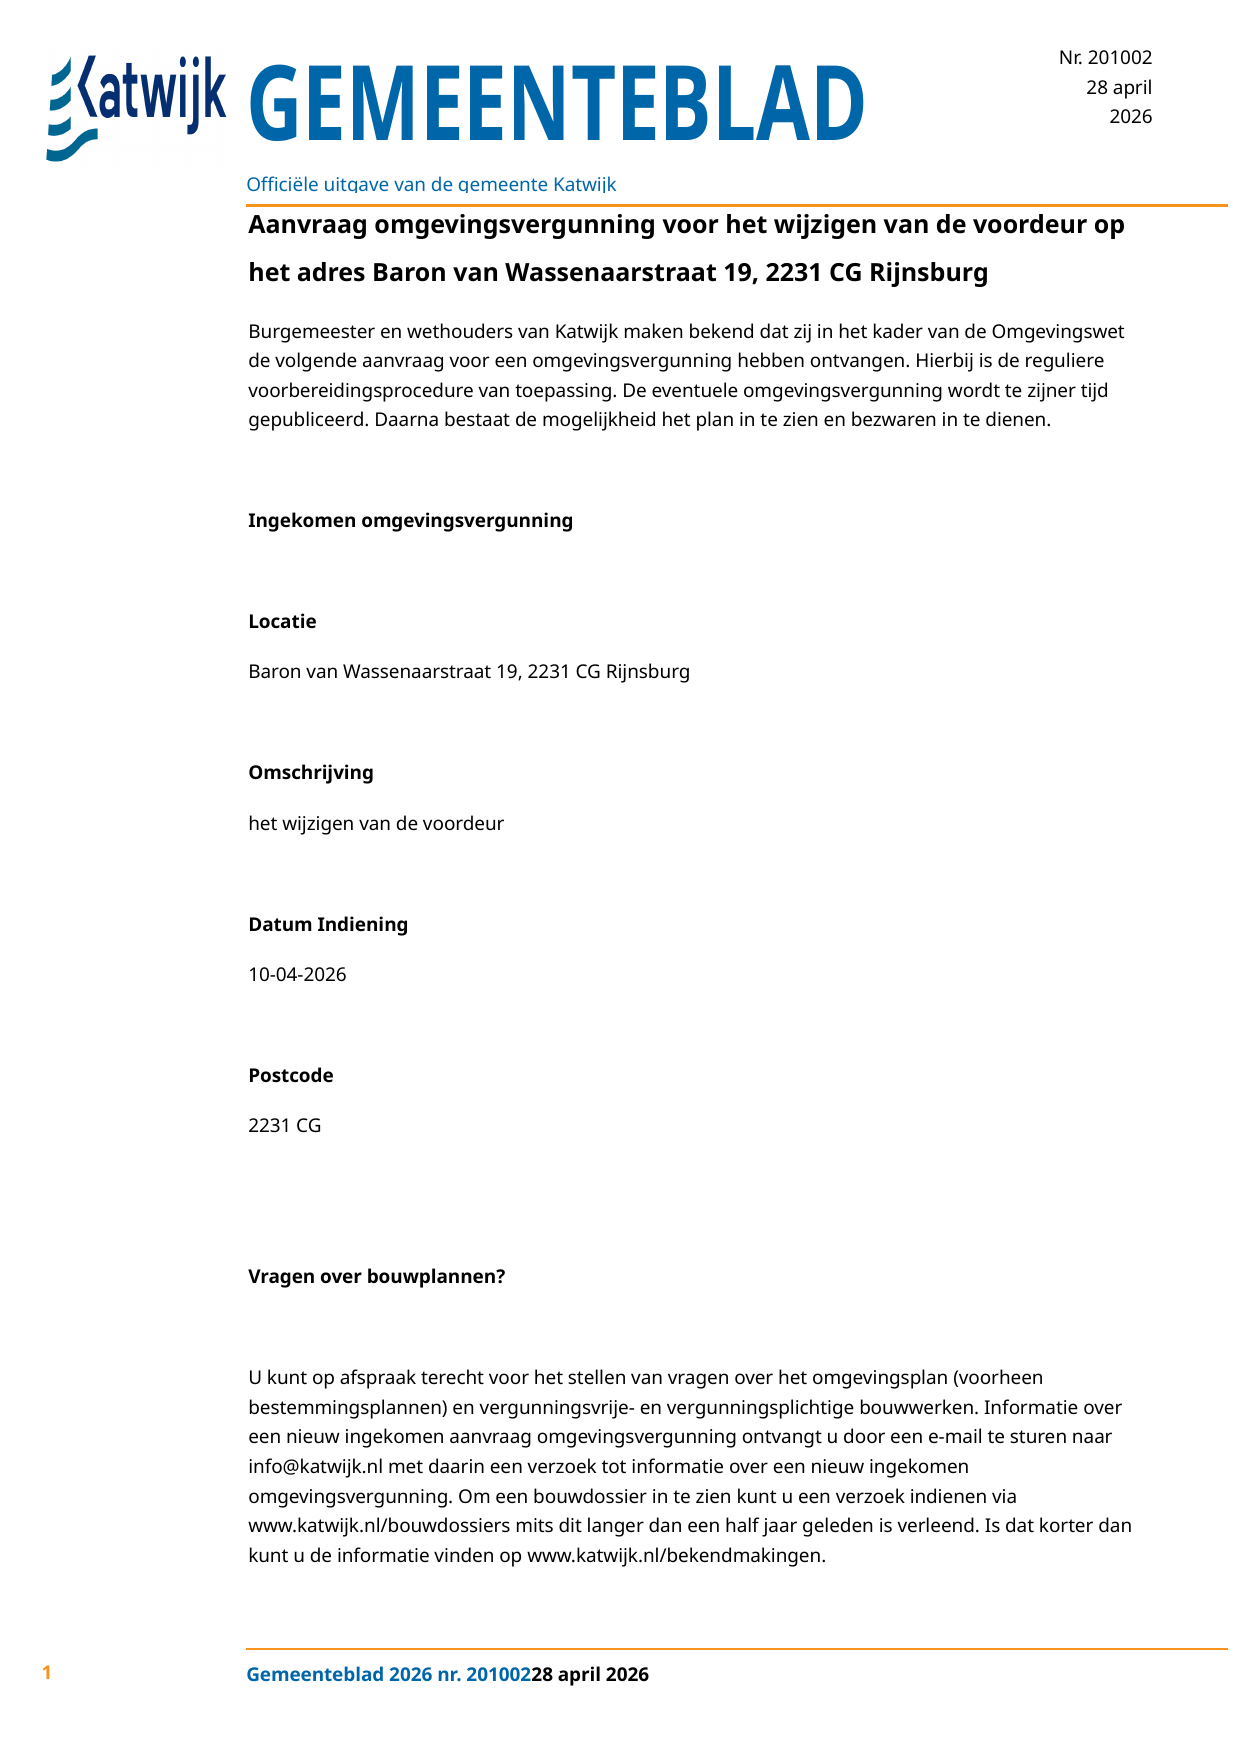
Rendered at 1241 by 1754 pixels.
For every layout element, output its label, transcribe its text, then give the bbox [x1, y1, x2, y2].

text Ingekomen omgevingsvergunning [248, 507, 1152, 533]
text Aanvraag omgevingsvergunning voor het wijzigen van de voordeur op het adres Baron van Wassenaarstraat 19, 2231 CG Rijnsburg [248, 207, 1152, 288]
text 10-04-2026 [248, 961, 1152, 987]
picture [41, 47, 231, 172]
text Postcode [248, 1062, 1152, 1088]
text Locatie [248, 608, 1152, 634]
text het wijzigen van de voordeur [248, 810, 1152, 836]
text Burgemeester en wethouders van Katwijk maken bekend dat zij in het kader van de Omgevingswet de volgende aanvraag voor een omgevingsvergunning hebben ontvangen. Hierbij is de reguliere voorbereidingsprocedure van toepassing. De eventuele omgevingsvergunning wordt te zijner tijd gepubliceerd. Daarna bestaat de mogelijkheid het plan in te zien en bezwaren in te dienen. [248, 318, 1152, 432]
text Datum Indiening [248, 911, 1152, 937]
text Omschrijving [248, 759, 1152, 785]
text Baron van Wassenaarstraat 19, 2231 CG Rijnsburg [248, 659, 1152, 684]
text 2231 CG [248, 1112, 1152, 1138]
text U kunt op afspraak terecht voor het stellen van vragen over het omgevingsplan (voorheen bestemmingsplannen) en vergunningsvrije- en vergunningsplichtige bouwwerken. Informatie over een nieuw ingekomen aanvraag omgevingsvergunning ontvangt u door een e-mail te sturen naar info@katwijk.nl met daarin een verzoek tot informatie over een nieuw ingekomen omgevingsvergunning. Om een bouwdossier in te zien kunt u een verzoek indienen via www.katwijk.nl/bouwdossiers mits dit langer dan een half jaar geleden is verleend. Is dat korter dan kunt u de informatie vinden op www.katwijk.nl/bekendmakingen. [248, 1364, 1152, 1568]
text Vragen over bouwplannen? [248, 1264, 1152, 1289]
